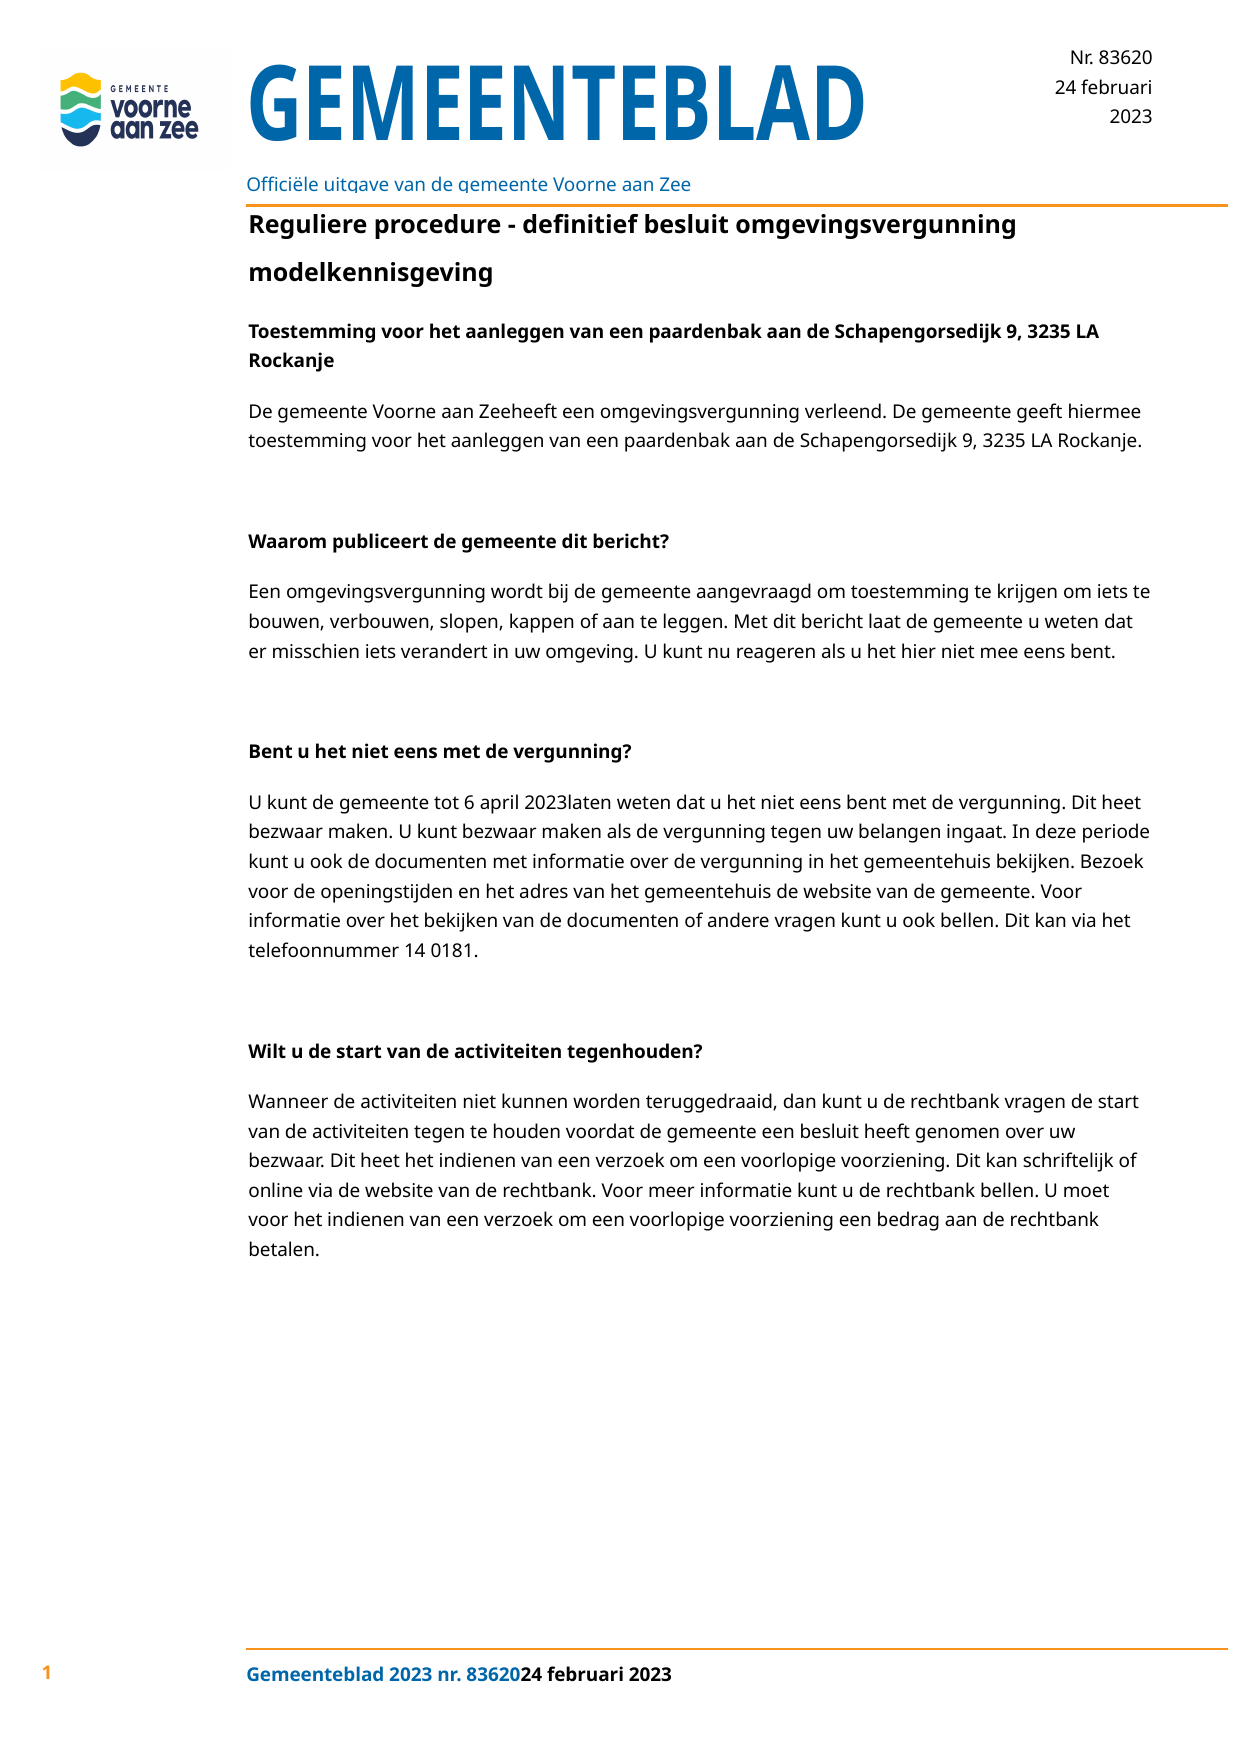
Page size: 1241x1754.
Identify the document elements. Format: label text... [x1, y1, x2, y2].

picture [41, 47, 231, 172]
text Bent u het niet eens met de vergunning? [248, 739, 1152, 764]
text Een omgevingsvergunning wordt bij de gemeente aangevraagd om toestemming te krijgen om iets te bouwen, verbouwen, slopen, kappen of aan te leggen. Met dit bericht laat de gemeente u weten dat er misschien iets verandert in uw omgeving. U kunt nu reageren als u het hier niet mee eens bent. [248, 579, 1152, 664]
text Wilt u de start van de activiteiten tegenhouden? [248, 1038, 1152, 1064]
text De gemeente Voorne aan Zeeheeft een omgevingsvergunning verleend. De gemeente geeft hiermee toestemming voor het aanleggen van een paardenbak aan de Schapengorsedijk 9, 3235 LA Rockanje. [248, 398, 1152, 453]
text U kunt de gemeente tot 6 april 2023laten weten dat u het niet eens bent met de vergunning. Dit heet bezwaar maken. U kunt bezwaar maken als de vergunning tegen uw belangen ingaat. In deze periode kunt u ook de documenten met informatie over de vergunning in het gemeentehuis bekijken. Bezoek voor de openingstijden en het adres van het gemeentehuis de website van de gemeente. Voor informatie over het bekijken van de documenten of andere vragen kunt u ook bellen. Dit kan via het telefoonnummer 14 0181. [248, 789, 1152, 963]
text Wanneer de activiteiten niet kunnen worden teruggedraaid, dan kunt u de rechtbank vragen de start van de activiteiten tegen te houden voordat de gemeente een besluit heeft genomen over uw bezwaar. Dit heet het indienen van een verzoek om een voorlopige voorziening. Dit kan schriftelijk of online via de website van de rechtbank. Voor meer informatie kunt u de rechtbank bellen. U moet voor het indienen van een verzoek om een voorlopige voorziening een bedrag aan de rechtbank betalen. [248, 1088, 1152, 1262]
text Toestemming voor het aanleggen van een paardenbak aan de Schapengorsedijk 9, 3235 LA Rockanje [248, 318, 1152, 373]
text Waarom publiceert de gemeente dit bericht? [248, 528, 1152, 554]
text Reguliere procedure - definitief besluit omgevingsvergunning modelkennisgeving [248, 207, 1152, 288]
